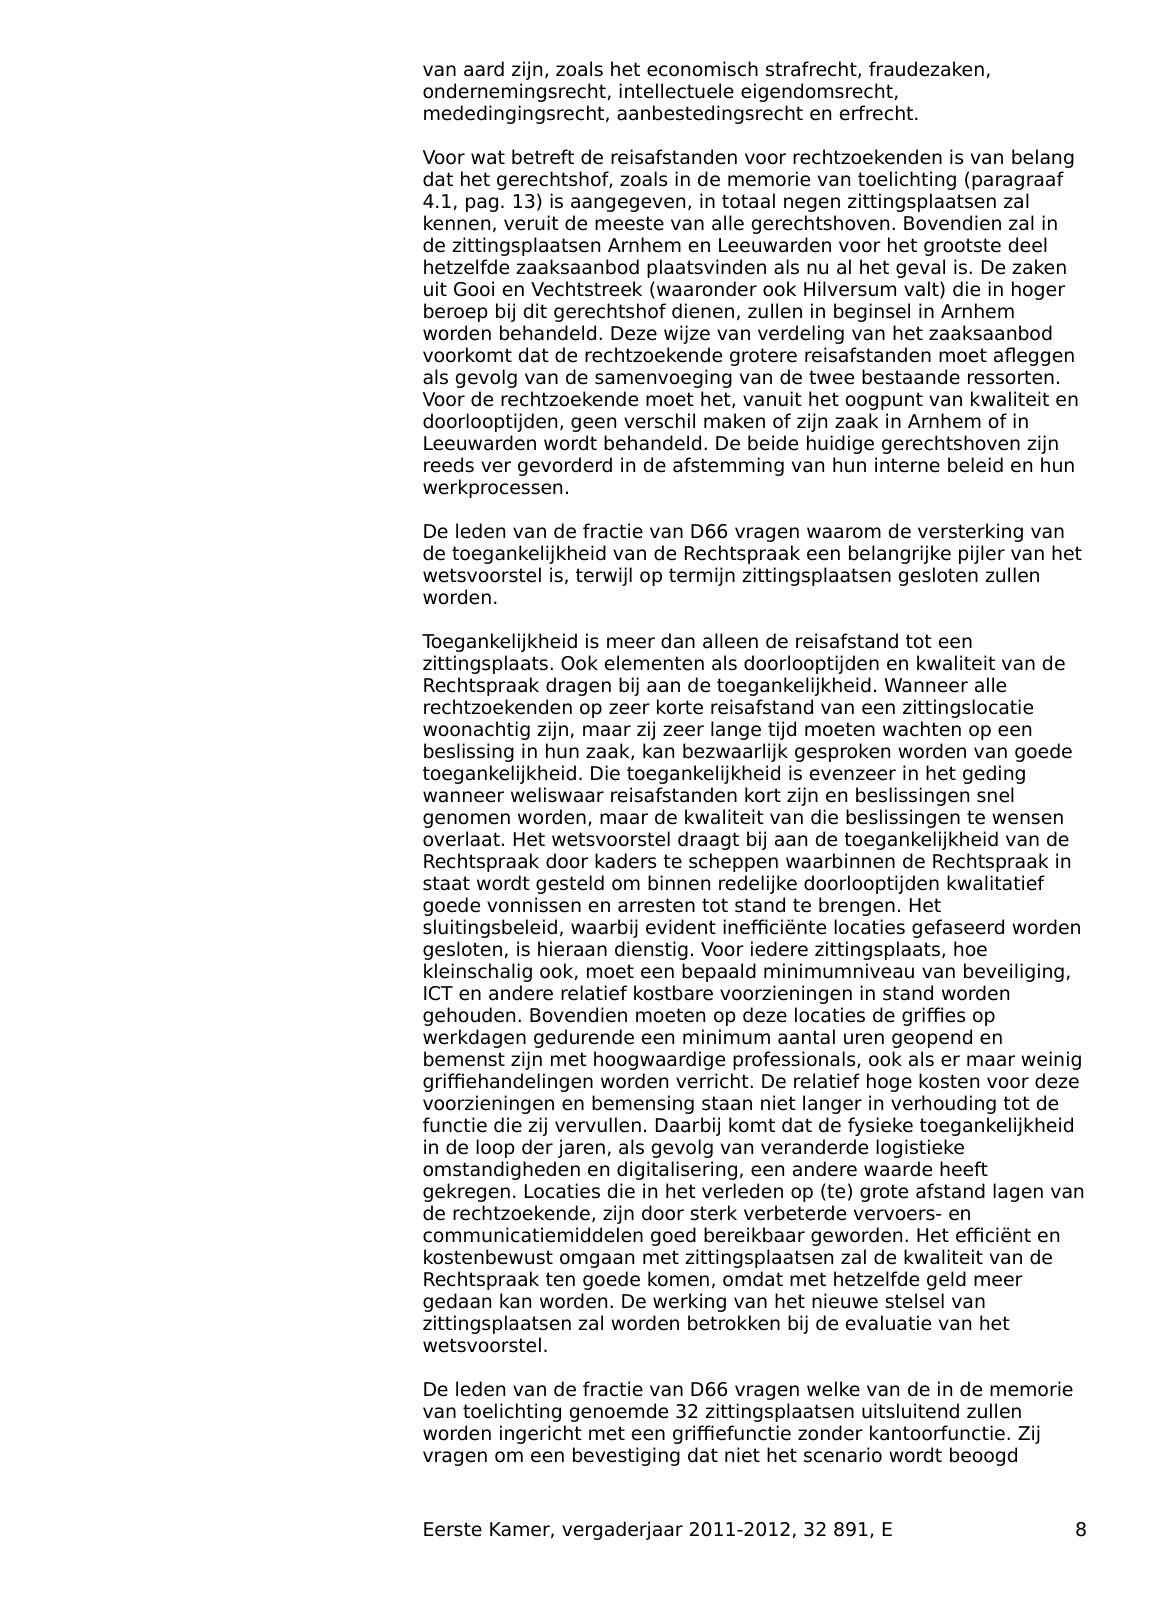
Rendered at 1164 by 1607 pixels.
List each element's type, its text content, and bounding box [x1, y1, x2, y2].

text De leden van de fractie van D66 vragen welke van de in de memorie van toelichting genoemde 32 zittingsplaatsen uitsluitend zullen worden ingericht met een griffiefunctie zonder kantoorfunctie. Zij vragen om een bevestiging dat niet het scenario wordt beoogd [422, 1379, 1087, 1467]
text van aard zijn, zoals het economisch strafrecht, fraudezaken, ondernemingsrecht, intellectuele eigendomsrecht, mededingingsrecht, aanbestedingsrecht en erfrecht. [422, 59, 1087, 125]
text Toegankelijkheid is meer dan alleen de reisafstand tot een zittingsplaats. Ook elementen als doorlooptijden en kwaliteit van de Rechtspraak dragen bij aan de toegankelijkheid. Wanneer alle rechtzoekenden op zeer korte reisafstand van een zittingslocatie woonachtig zijn, maar zij zeer lange tijd moeten wachten op een beslissing in hun zaak, kan bezwaarlijk gesproken worden van goede toegankelijkheid. Die toegankelijkheid is evenzeer in het geding wanneer weliswaar reisafstanden kort zijn en beslissingen snel genomen worden, maar de kwaliteit van die beslissingen te wensen overlaat. Het wetsvoorstel draagt bij aan de toegankelijkheid van de Rechtspraak door kaders te scheppen waarbinnen de Rechtspraak in staat wordt gesteld om binnen redelijke doorlooptijden kwalitatief goede vonnissen en arresten tot stand te brengen. Het sluitingsbeleid, waarbij evident inefficiënte locaties gefaseerd worden gesloten, is hieraan dienstig. Voor iedere zittingsplaats, hoe kleinschalig ook, moet een bepaald minimumniveau van beveiliging, ICT en andere relatief kostbare voorzieningen in stand worden gehouden. Bovendien moeten op deze locaties de griffies op werkdagen gedurende een minimum aantal uren geopend en bemenst zijn met hoogwaardige professionals, ook als er maar weinig griffiehandelingen worden verricht. De relatief hoge kosten voor deze voorzieningen en bemensing staan niet langer in verhouding tot de functie die zij vervullen. Daarbij komt dat de fysieke toegankelijkheid in de loop der jaren, als gevolg van veranderde logistieke omstandigheden en digitalisering, een andere waarde heeft gekregen. Locaties die in het verleden op (te) grote afstand lagen van de rechtzoekende, zijn door sterk verbeterde vervoers- en communicatiemiddelen goed bereikbaar geworden. Het efficiënt en kostenbewust omgaan met zittingsplaatsen zal de kwaliteit van de Rechtspraak ten goede komen, omdat met hetzelfde geld meer gedaan kan worden. De werking van het nieuwe stelsel van zittingsplaatsen zal worden betrokken bij de evaluatie van het wetsvoorstel. [422, 631, 1087, 1356]
text Voor wat betreft de reisafstanden voor rechtzoekenden is van belang dat het gerechtshof, zoals in de memorie van toelichting (paragraaf 4.1, pag. 13) is aangegeven, in totaal negen zittingsplaatsen zal kennen, veruit de meeste van alle gerechtshoven. Bovendien zal in de zittingsplaatsen Arnhem en Leeuwarden voor het grootste deel hetzelfde zaaksaanbod plaatsvinden als nu al het geval is. De zaken uit Gooi en Vechtstreek (waaronder ook Hilversum valt) die in hoger beroep bij dit gerechtshof dienen, zullen in beginsel in Arnhem worden behandeld. Deze wijze van verdeling van het zaaksaanbod voorkomt dat de rechtzoekende grotere reisafstanden moet afleggen als gevolg van de samenvoeging van de twee bestaande ressorten. Voor de rechtzoekende moet het, vanuit het oogpunt van kwaliteit en doorlooptijden, geen verschil maken of zijn zaak in Arnhem of in Leeuwarden wordt behandeld. De beide huidige gerechtshoven zijn reeds ver gevorderd in de afstemming van hun interne beleid en hun werkprocessen. [422, 147, 1087, 499]
text De leden van de fractie van D66 vragen waarom de versterking van de toegankelijkheid van de Rechtspraak een belangrijke pijler van het wetsvoorstel is, terwijl op termijn zittingsplaatsen gesloten zullen worden. [422, 521, 1087, 609]
